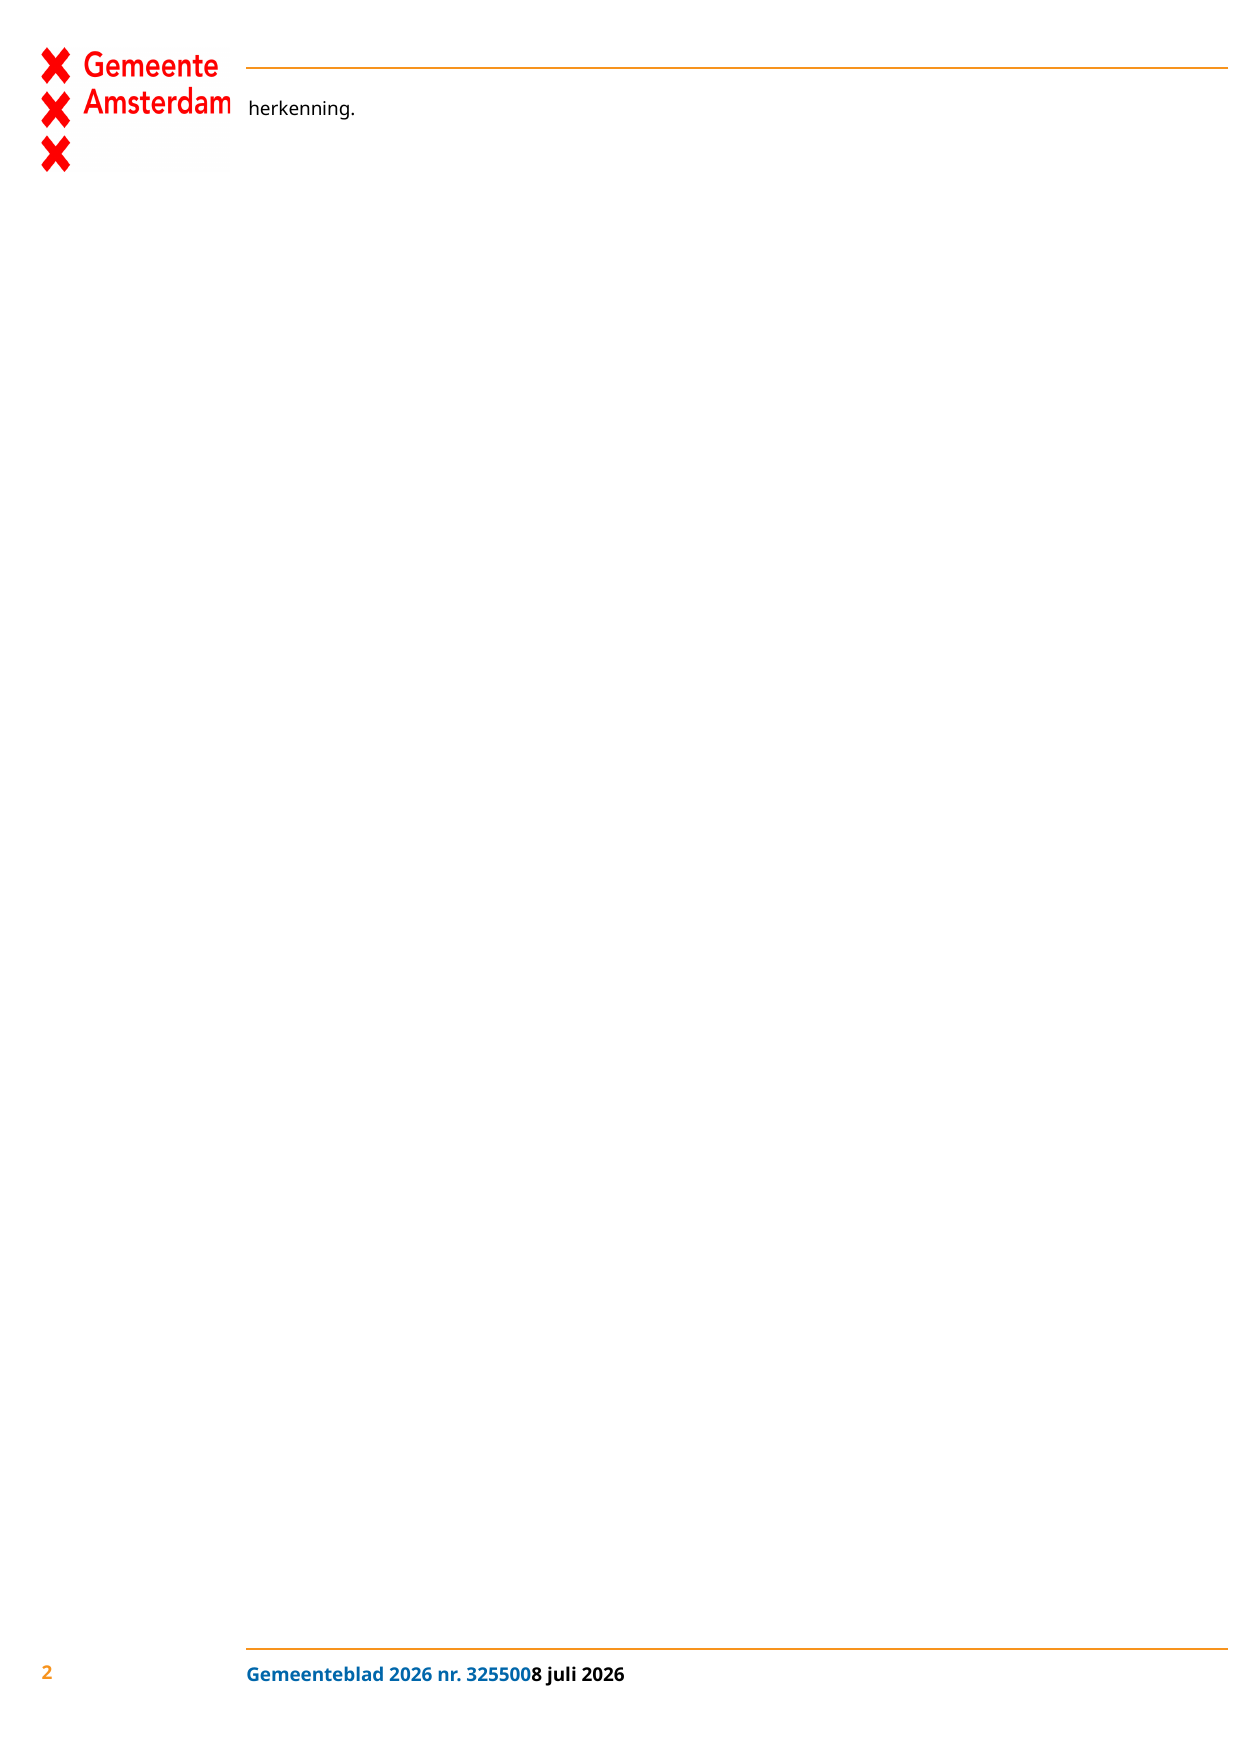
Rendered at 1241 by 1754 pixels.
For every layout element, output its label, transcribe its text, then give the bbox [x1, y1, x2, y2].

picture [41, 47, 231, 172]
text herkenning. [248, 95, 1152, 121]
